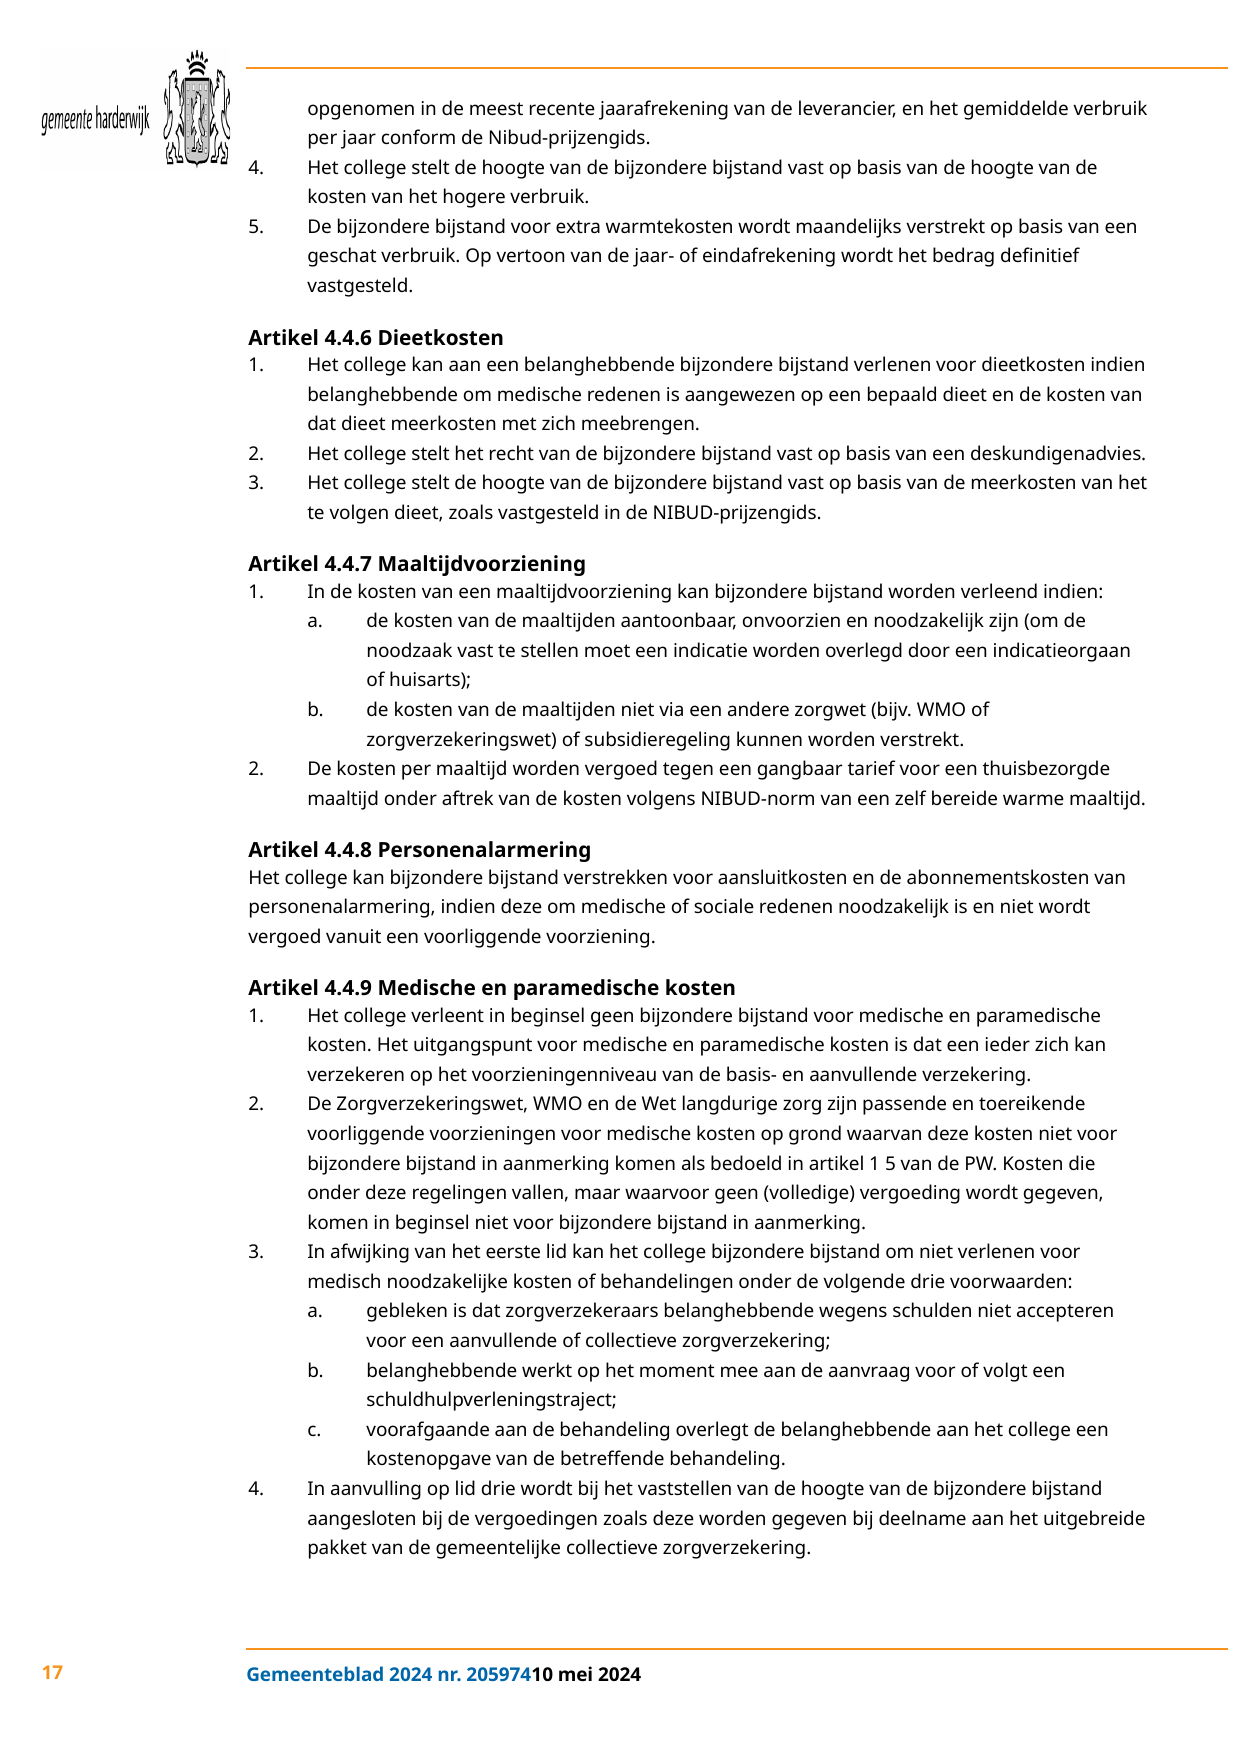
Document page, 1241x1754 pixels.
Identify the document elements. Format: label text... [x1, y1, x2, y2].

list de kosten van de maaltijden niet via een andere zorgwet (bijv. WMO of zorgverzekeringswet) of subsidieregeling kunnen worden verstrekt. [307, 696, 1152, 752]
list In afwijking van het eerste lid kan het college bijzondere bijstand om niet verlenen voor medisch noodzakelijke kosten of behandelingen onder de volgende drie voorwaarden: [248, 1238, 1152, 1294]
list belanghebbende werkt op het moment mee aan de aanvraag voor of volgt een schuldhulpverleningstraject; [307, 1357, 1152, 1412]
list gebleken is dat zorgverzekeraars belanghebbende wegens schulden niet accepteren voor een aanvullende of collectieve zorgverzekering; [307, 1298, 1152, 1353]
list In aanvulling op lid drie wordt bij het vaststellen van de hoogte van de bijzondere bijstand aangesloten bij de vergoedingen zoals deze worden gegeven bij deelname aan het uitgebreide pakket van de gemeentelijke collectieve zorgverzekering. [248, 1475, 1152, 1560]
text Artikel 4.4.6 Dieetkosten [248, 323, 1152, 351]
text Artikel 4.4.7 Maaltijdvoorziening [248, 549, 1152, 578]
text Artikel 4.4.9 Medische en paramedische kosten [248, 973, 1152, 1002]
list Het college verleent in beginsel geen bijzondere bijstand voor medische en paramedische kosten. Het uitgangspunt voor medische en paramedische kosten is dat een ieder zich kan verzekeren op het voorzieningenniveau van de basis- en aanvullende verzekering. [248, 1002, 1152, 1087]
list Het college stelt de hoogte van de bijzondere bijstand vast op basis van de meerkosten van het te volgen dieet, zoals vastgesteld in de NIBUD-prijzengids. [248, 469, 1152, 525]
list Het college kan aan een belanghebbende bijzondere bijstand verlenen voor dieetkosten indien belanghebbende om medische redenen is aangewezen op een bepaald dieet en de kosten van dat dieet meerkosten met zich meebrengen. [248, 351, 1152, 436]
list De Zorgverzekeringswet, WMO en de Wet langdurige zorg zijn passende en toereikende voorliggende voorzieningen voor medische kosten op grond waarvan deze kosten niet voor bijzondere bijstand in aanmerking komen als bedoeld in artikel 1 5 van de PW. Kosten die onder deze regelingen vallen, maar waarvoor geen (volledige) vergoeding wordt gegeven, komen in beginsel niet voor bijzondere bijstand in aanmerking. [248, 1091, 1152, 1235]
list In de kosten van een maaltijdvoorziening kan bijzondere bijstand worden verleend indien: [248, 578, 1152, 604]
text Artikel 4.4.8 Personenalarmering [248, 835, 1152, 864]
text Het college kan bijzondere bijstand verstrekken voor aansluitkosten en de abonnementskosten van personenalarmering, indien deze om medische of sociale redenen noodzakelijk is en niet wordt vergoed vanuit een voorliggende voorziening. [248, 864, 1152, 949]
list voorafgaande aan de behandeling overlegt de belanghebbende aan het college een kostenopgave van de betreffende behandeling. [307, 1416, 1152, 1471]
list de kosten van de maaltijden aantoonbaar, onvoorzien en noodzakelijk zijn (om de noodzaak vast te stellen moet een indicatie worden overlegd door een indicatieorgaan of huisarts); [307, 607, 1152, 692]
list Het college stelt de hoogte van de bijzondere bijstand vast op basis van de hoogte van de kosten van het hogere verbruik. [248, 154, 1152, 209]
list Het college stelt het recht van de bijzondere bijstand vast op basis van een deskundigenadvies. [248, 440, 1152, 466]
list De bijzondere bijstand voor extra warmtekosten wordt maandelijks verstrekt op basis van een geschat verbruik. Op vertoon van de jaar- of eindafrekening wordt het bedrag definitief vastgesteld. [248, 213, 1152, 298]
list De kosten per maaltijd worden vergoed tegen een gangbaar tarief voor een thuisbezorgde maaltijd onder aftrek van de kosten volgens NIBUD-norm van een zelf bereide warme maaltijd. [248, 755, 1152, 811]
picture [41, 47, 231, 172]
list opgenomen in de meest recente jaarafrekening van de leverancier, en het gemiddelde verbruik per jaar conform de Nibud-prijzengids. [248, 95, 1152, 150]
